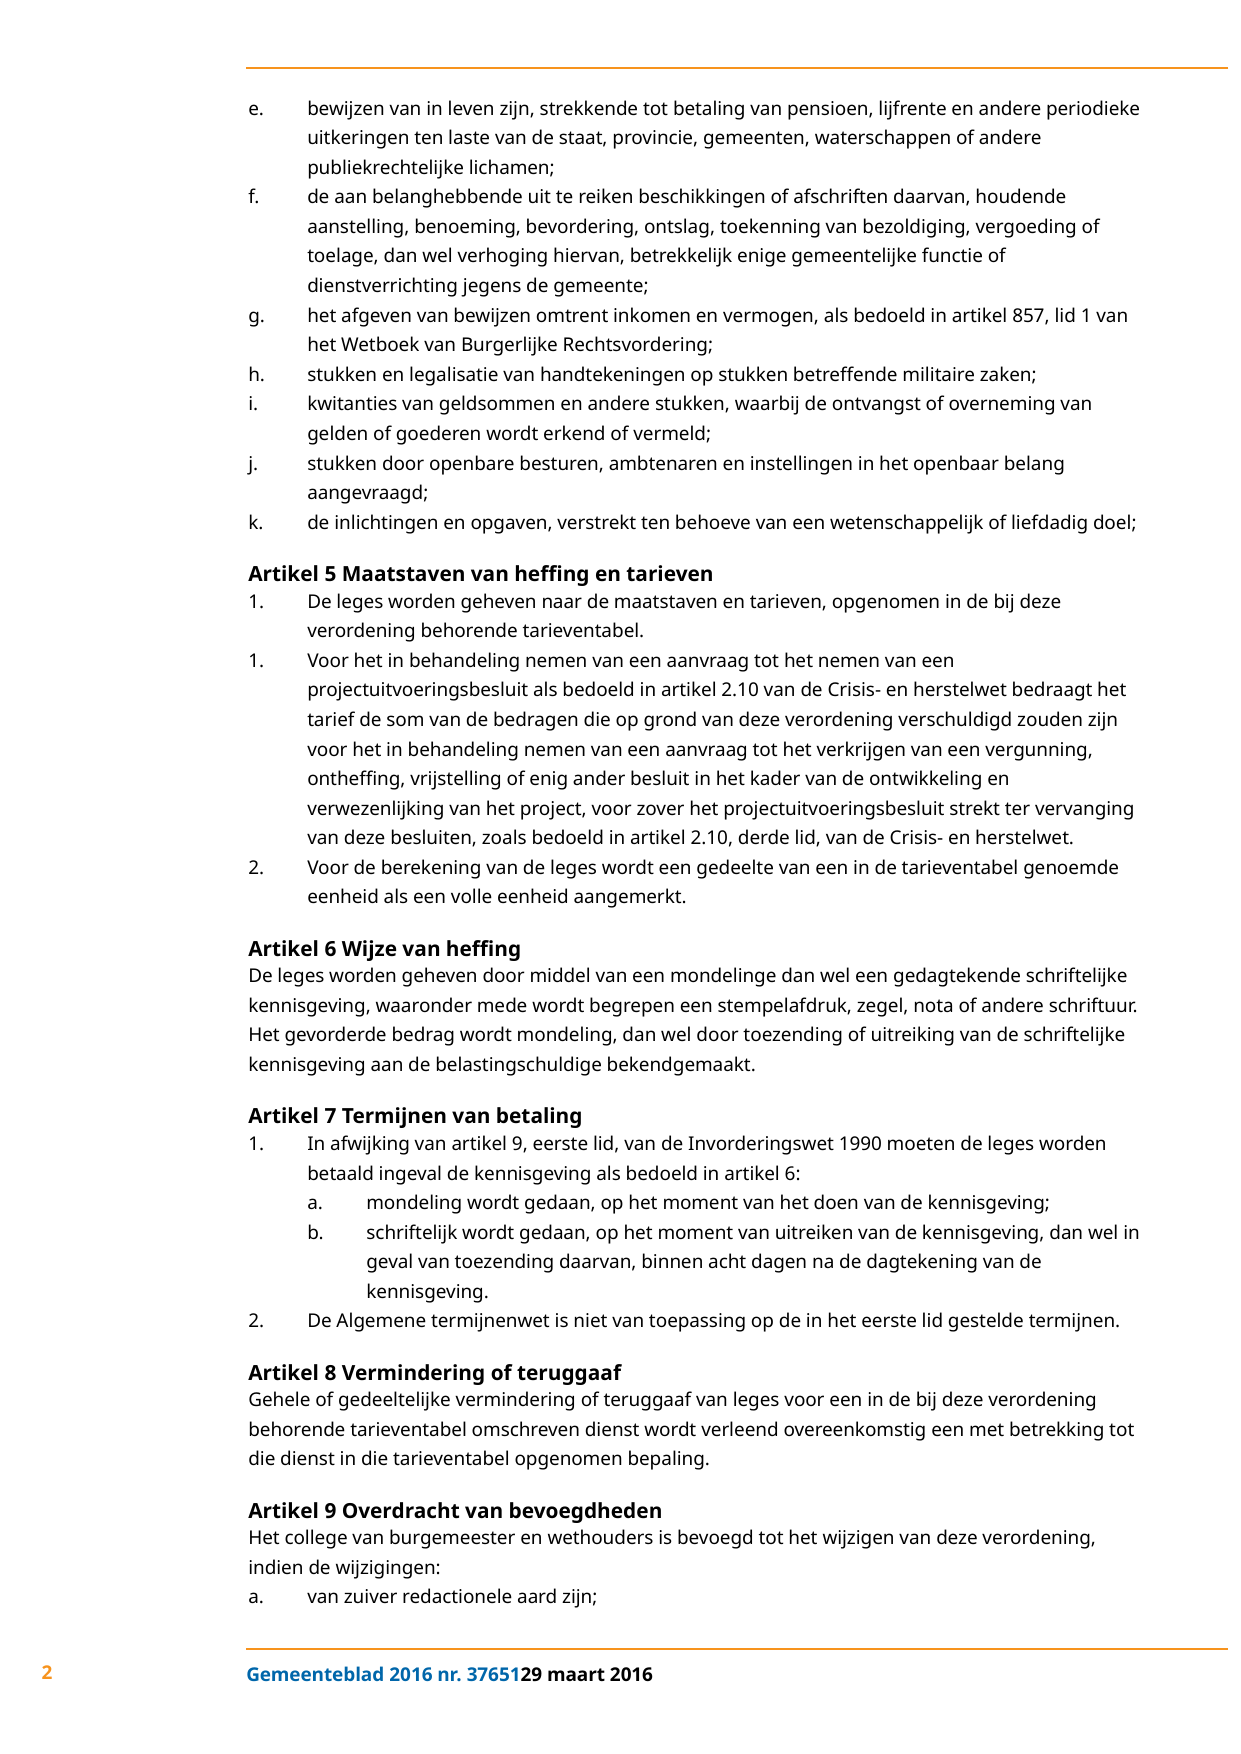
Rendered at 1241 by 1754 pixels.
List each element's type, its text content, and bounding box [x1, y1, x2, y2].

list van zuiver redactionele aard zijn; [248, 1584, 1152, 1609]
text Artikel 8 Vermindering of teruggaaf [248, 1358, 1152, 1386]
list stukken en legalisatie van handtekeningen op stukken betreffende militaire zaken; [248, 361, 1152, 387]
text Artikel 9 Overdracht van bevoegdheden [248, 1496, 1152, 1524]
list de aan belanghebbende uit te reiken beschikkingen of afschriften daarvan, houdende aanstelling, benoeming, bevordering, ontslag, toekenning van bezoldiging, vergoeding of toelage, dan wel verhoging hiervan, betrekkelijk enige gemeentelijke functie of dienstverrichting jegens de gemeente; [248, 183, 1152, 298]
list In afwijking van artikel 9, eerste lid, van de Invorderingswet 1990 moeten de leges worden betaald ingeval de kennisgeving als bedoeld in artikel 6: [248, 1130, 1152, 1185]
list bewijzen van in leven zijn, strekkende tot betaling van pensioen, lijfrente en andere periodieke uitkeringen ten laste van de staat, provincie, gemeenten, waterschappen of andere publiekrechtelijke lichamen; [248, 95, 1152, 180]
list het afgeven van bewijzen omtrent inkomen en vermogen, als bedoeld in artikel 857, lid 1 van het Wetboek van Burgerlijke Rechtsvordering; [248, 302, 1152, 357]
list Voor de berekening van de leges wordt een gedeelte van een in de tarieventabel genoemde eenheid als een volle eenheid aangemerkt. [248, 854, 1152, 909]
list schriftelijk wordt gedaan, op het moment van uitreiken van de kennisgeving, dan wel in geval van toezending daarvan, binnen acht dagen na de dagtekening van de kennisgeving. [307, 1219, 1152, 1304]
picture [41, 47, 231, 172]
list de inlichtingen en opgaven, verstrekt ten behoeve van een wetenschappelijk of liefdadig doel; [248, 509, 1152, 535]
text Het college van burgemeester en wethouders is bevoegd tot het wijzigen van deze verordening, indien de wijzigingen: [248, 1524, 1152, 1580]
text De leges worden geheven door middel van een mondelinge dan wel een gedagtekende schriftelijke kennisgeving, waaronder mede wordt begrepen een stempelafdruk, zegel, nota of andere schriftuur. Het gevorderde bedrag wordt mondeling, dan wel door toezending of uitreiking van de schriftelijke kennisgeving aan de belastingschuldige bekendgemaakt. [248, 962, 1152, 1077]
text Artikel 7 Termijnen van betaling [248, 1102, 1152, 1130]
list De Algemene termijnenwet is niet van toepassing op de in het eerste lid gestelde termijnen. [248, 1308, 1152, 1333]
list stukken door openbare besturen, ambtenaren en instellingen in het openbaar belang aangevraagd; [248, 450, 1152, 505]
text Gehele of gedeeltelijke vermindering of teruggaaf van leges voor een in de bij deze verordening behorende tarieventabel omschreven dienst wordt verleend overeenkomstig een met betrekking tot die dienst in die tarieventabel opgenomen bepaling. [248, 1386, 1152, 1471]
list mondeling wordt gedaan, op het moment van het doen van de kennisgeving; [307, 1189, 1152, 1215]
list kwitanties van geldsommen en andere stukken, waarbij de ontvangst of overneming van gelden of goederen wordt erkend of vermeld; [248, 391, 1152, 446]
list Voor het in behandeling nemen van een aanvraag tot het nemen van een projectuitvoeringsbesluit als bedoeld in artikel 2.10 van de Crisis- en herstelwet bedraagt het tarief de som van de bedragen die op grond van deze verordening verschuldigd zouden zijn voor het in behandeling nemen van een aanvraag tot het verkrijgen van een vergunning, ontheffing, vrijstelling of enig ander besluit in het kader van de ontwikkeling en verwezenlijking van het project, voor zover het projectuitvoeringsbesluit strekt ter vervanging van deze besluiten, zoals bedoeld in artikel 2.10, derde lid, van de Crisis- en herstelwet. [248, 647, 1152, 850]
text Artikel 5 Maatstaven van heffing en tarieven [248, 559, 1152, 588]
list De leges worden geheven naar de maatstaven en tarieven, opgenomen in de bij deze verordening behorende tarieventabel. [248, 588, 1152, 643]
text Artikel 6 Wijze van heffing [248, 934, 1152, 962]
